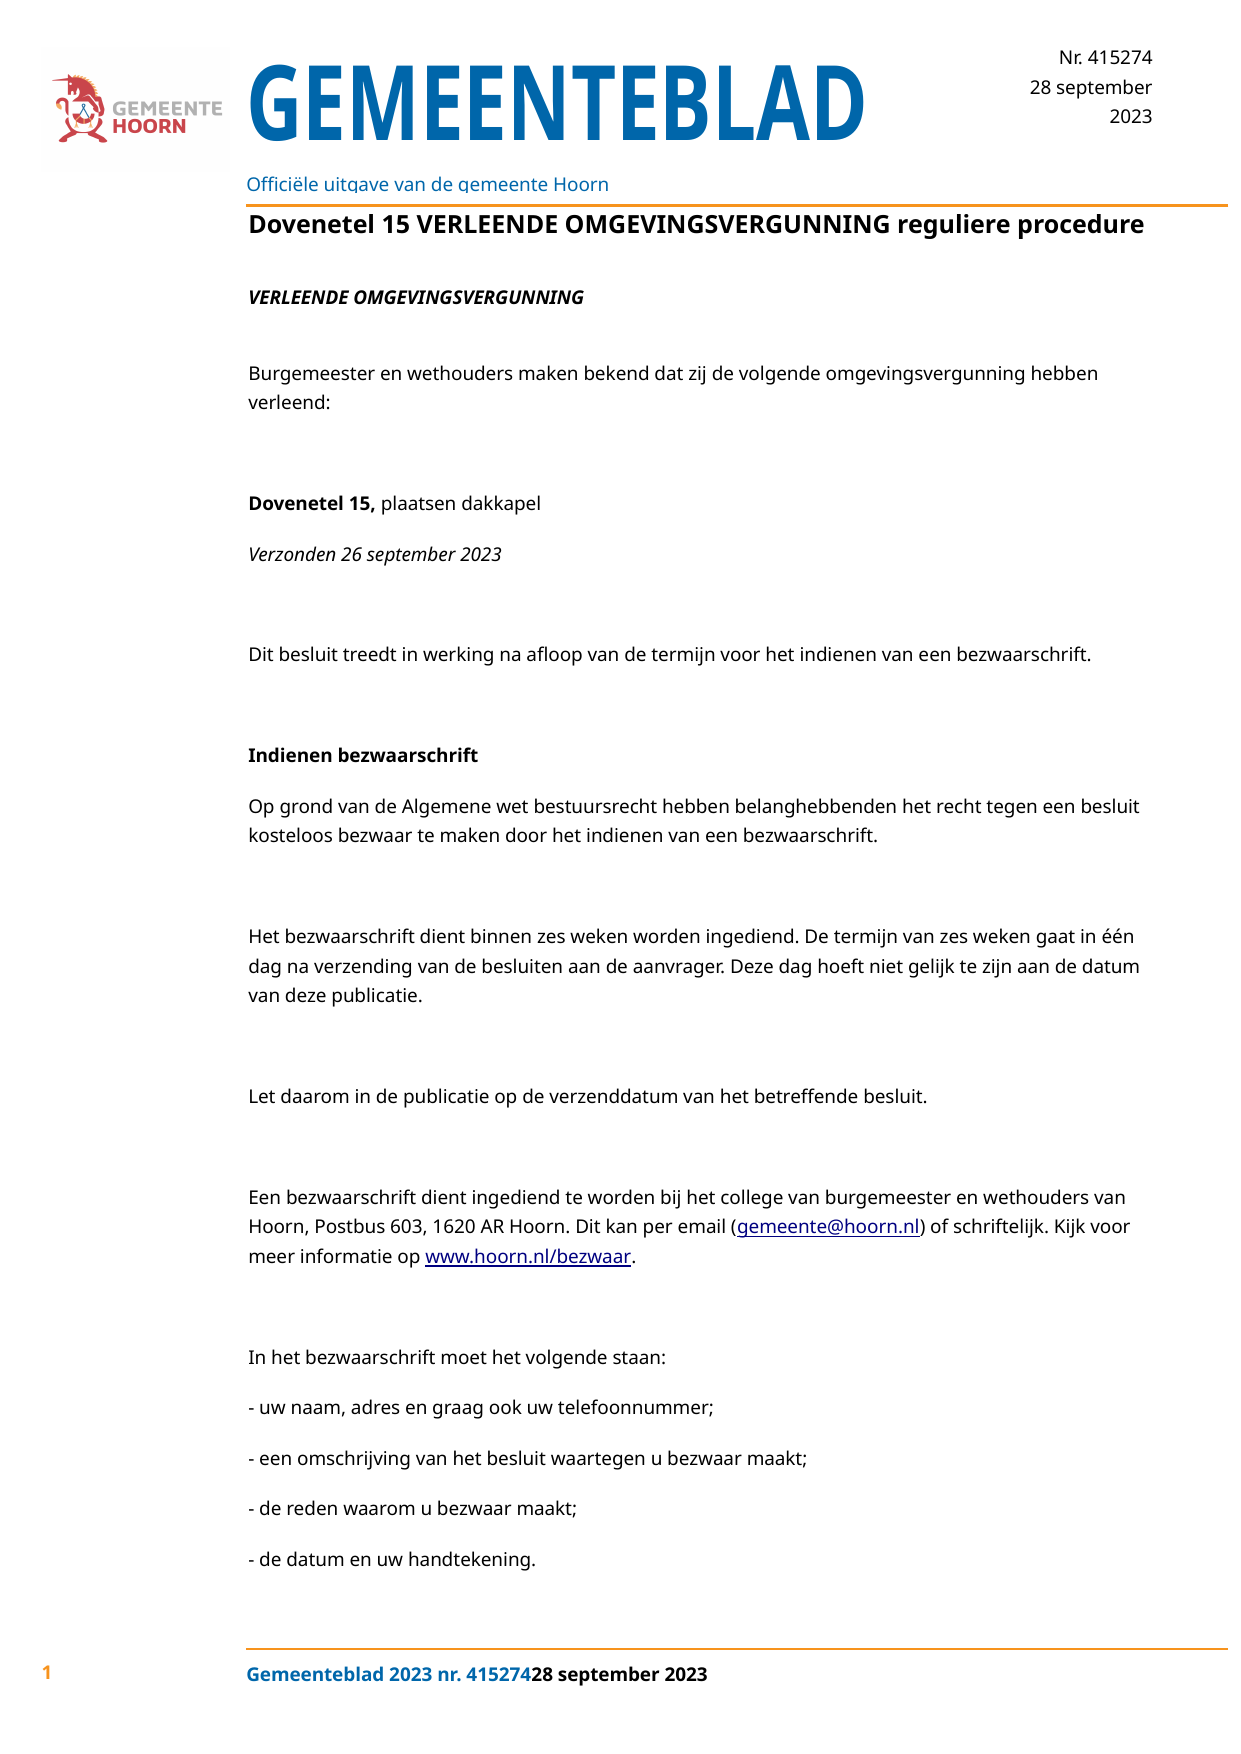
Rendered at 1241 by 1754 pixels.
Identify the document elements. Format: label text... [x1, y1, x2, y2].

text Het bezwaarschrift dient binnen zes weken worden ingediend. De termijn van zes weken gaat in één dag na verzending van de besluiten aan de aanvrager. Deze dag hoeft niet gelijk te zijn aan de datum van deze publicatie. [248, 923, 1152, 1008]
text Een bezwaarschrift dient ingediend te worden bij het college van burgemeester en wethouders van Hoorn, Postbus 603, 1620 AR Hoorn. Dit kan per email (gemeente@hoorn.nl) of schriftelijk. Kijk voor meer informatie op www.hoorn.nl/bezwaar. [248, 1184, 1152, 1269]
text Dovenetel 15, plaatsen dakkapel [248, 490, 1152, 516]
text - de reden waarom u bezwaar maakt; [248, 1495, 1152, 1521]
text Op grond van de Algemene wet bestuursrecht hebben belanghebbenden het recht tegen een besluit kosteloos bezwaar te maken door het indienen van een bezwaarschrift. [248, 793, 1152, 848]
text - uw naam, adres en graag ook uw telefoonnummer; [248, 1394, 1152, 1420]
text Burgemeester en wethouders maken bekend dat zij de volgende omgevingsvergunning hebben verleend: [248, 360, 1152, 415]
text Let daarom in de publicatie op de verzenddatum van het betreffende besluit. [248, 1083, 1152, 1109]
text - een omschrijving van het besluit waartegen u bezwaar maakt; [248, 1445, 1152, 1471]
text VERLEENDE OMGEVINGSVERGUNNING [248, 284, 1152, 309]
text - de datum en uw handtekening. [248, 1546, 1152, 1572]
text Dit besluit treedt in werking na afloop van de termijn voor het indienen van een bezwaarschrift. [248, 642, 1152, 667]
text In het bezwaarschrift moet het volgende staan: [248, 1344, 1152, 1370]
text Dovenetel 15 VERLEENDE OMGEVINGSVERGUNNING reguliere procedure [248, 207, 1152, 241]
text Verzonden 26 september 2023 [248, 541, 1152, 567]
picture [41, 47, 231, 172]
text Indienen bezwaarschrift [248, 742, 1152, 768]
